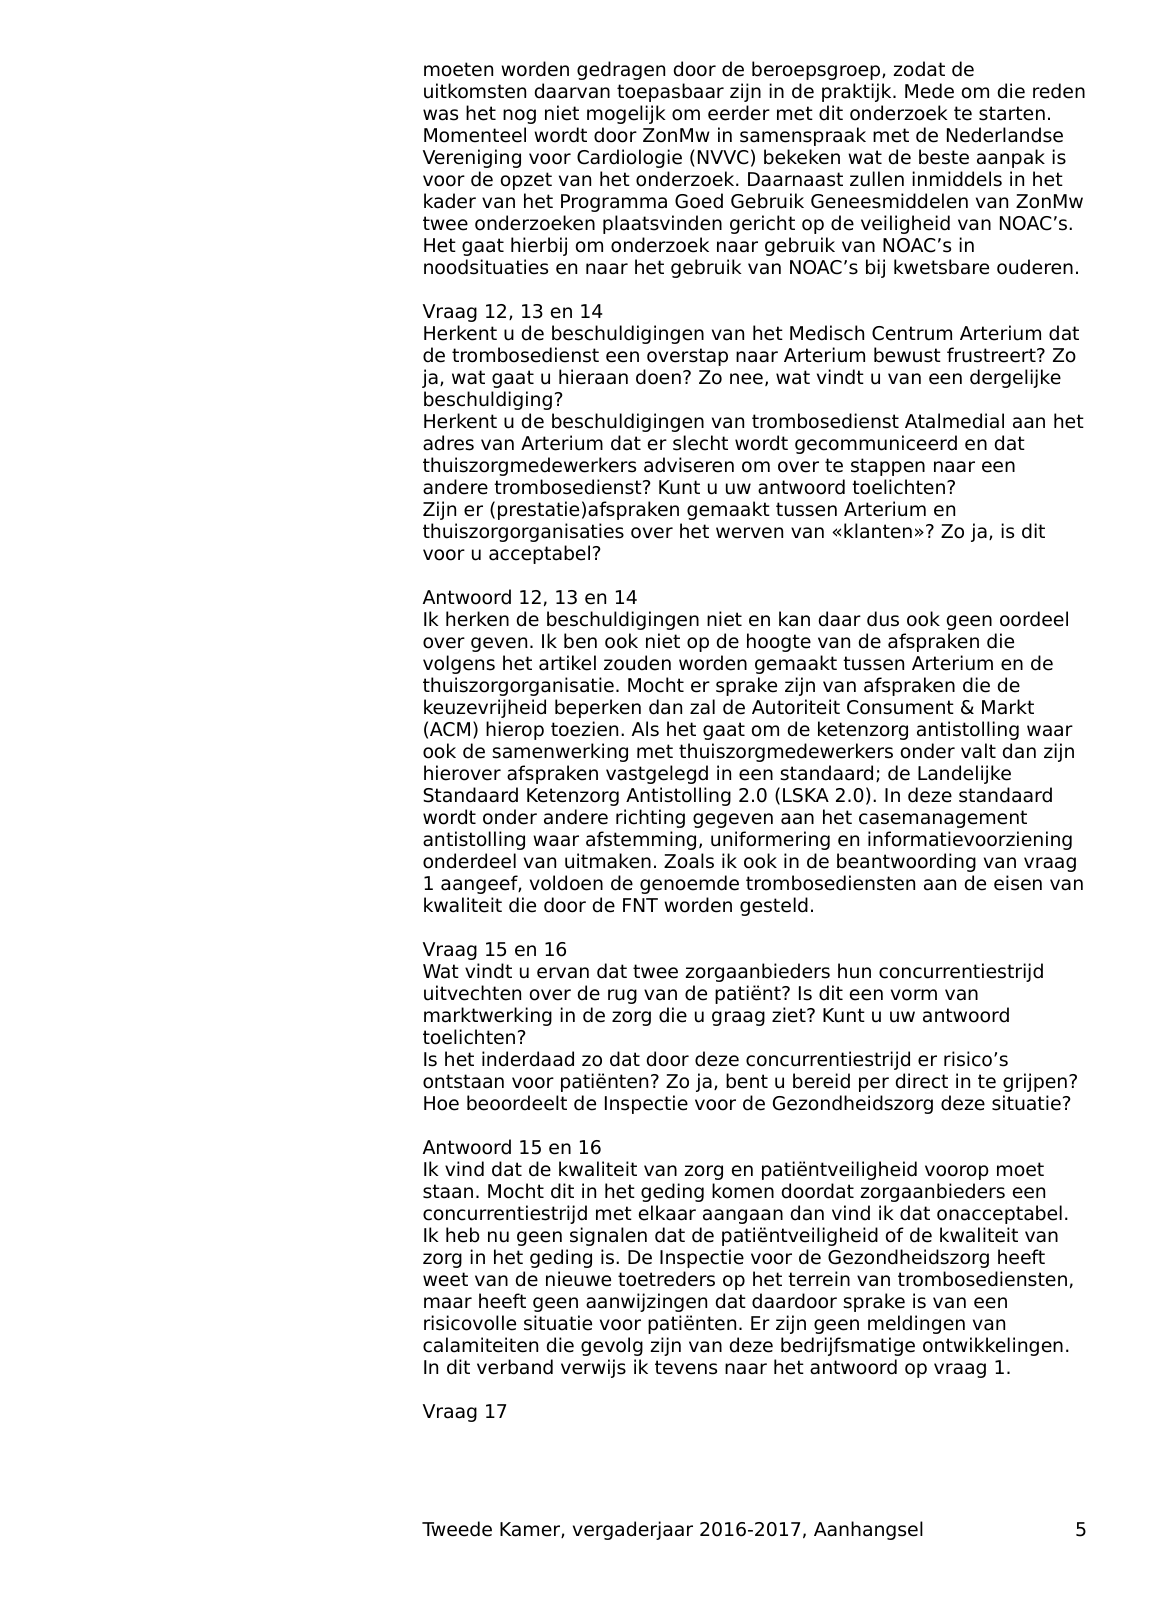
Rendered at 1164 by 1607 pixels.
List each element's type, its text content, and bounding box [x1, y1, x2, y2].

text moeten worden gedragen door de beroepsgroep, zodat de uitkomsten daarvan toepasbaar zijn in de praktijk. Mede om die reden was het nog niet mogelijk om eerder met dit onderzoek te starten. Momenteel wordt door ZonMw in samenspraak met de Nederlandse Vereniging voor Cardiologie (NVVC) bekeken wat de beste aanpak is voor de opzet van het onderzoek. Daarnaast zullen inmiddels in het kader van het Programma Goed Gebruik Geneesmiddelen van ZonMw twee onderzoeken plaatsvinden gericht op de veiligheid van NOAC’s. Het gaat hierbij om onderzoek naar gebruik van NOAC’s in noodsituaties en naar het gebruik van NOAC’s bij kwetsbare ouderen. [422, 59, 1087, 279]
text Herkent u de beschuldigingen van het Medisch Centrum Arterium dat de trombosedienst een overstap naar Arterium bewust frustreert? Zo ja, wat gaat u hieraan doen? Zo nee, wat vindt u van een dergelijke beschuldiging? [422, 323, 1087, 411]
text Vraag 12, 13 en 14 [422, 301, 1087, 323]
text Antwoord 15 en 16 [422, 1137, 1087, 1159]
text Wat vindt u ervan dat twee zorgaanbieders hun concurrentiestrijd uitvechten over de rug van de patiënt? Is dit een vorm van marktwerking in de zorg die u graag ziet? Kunt u uw antwoord toelichten? [422, 961, 1087, 1049]
text Zijn er (prestatie)afspraken gemaakt tussen Arterium en thuiszorgorganisaties over het werven van «klanten»? Zo ja, is dit voor u acceptabel? [422, 499, 1087, 565]
text Vraag 15 en 16 [422, 939, 1087, 961]
text Herkent u de beschuldigingen van trombosedienst Atalmedial aan het adres van Arterium dat er slecht wordt gecommuniceerd en dat thuiszorgmedewerkers adviseren om over te stappen naar een andere trombosedienst? Kunt u uw antwoord toelichten? [422, 411, 1087, 499]
text Antwoord 12, 13 en 14 [422, 587, 1087, 609]
text Ik herken de beschuldigingen niet en kan daar dus ook geen oordeel over geven. Ik ben ook niet op de hoogte van de afspraken die volgens het artikel zouden worden gemaakt tussen Arterium en de thuiszorgorganisatie. Mocht er sprake zijn van afspraken die de keuzevrijheid beperken dan zal de Autoriteit Consument & Markt (ACM) hierop toezien. Als het gaat om de ketenzorg antistolling waar ook de samenwerking met thuiszorgmedewerkers onder valt dan zijn hierover afspraken vastgelegd in een standaard; de Landelijke Standaard Ketenzorg Antistolling 2.0 (LSKA 2.0). In deze standaard wordt onder andere richting gegeven aan het casemanagement antistolling waar afstemming, uniformering en informatievoorziening onderdeel van uitmaken. Zoals ik ook in de beantwoording van vraag 1 aangeef, voldoen de genoemde trombosediensten aan de eisen van kwaliteit die door de FNT worden gesteld. [422, 609, 1087, 917]
text Ik vind dat de kwaliteit van zorg en patiëntveiligheid voorop moet staan. Mocht dit in het geding komen doordat zorgaanbieders een concurrentiestrijd met elkaar aangaan dan vind ik dat onacceptabel. Ik heb nu geen signalen dat de patiëntveiligheid of de kwaliteit van zorg in het geding is. De Inspectie voor de Gezondheidszorg heeft weet van de nieuwe toetreders op het terrein van trombosediensten, maar heeft geen aanwijzingen dat daardoor sprake is van een risicovolle situatie voor patiënten. Er zijn geen meldingen van calamiteiten die gevolg zijn van deze bedrijfsmatige ontwikkelingen. In dit verband verwijs ik tevens naar het antwoord op vraag 1. [422, 1159, 1087, 1379]
text Is het inderdaad zo dat door deze concurrentiestrijd er risico’s ontstaan voor patiënten? Zo ja, bent u bereid per direct in te grijpen? Hoe beoordeelt de Inspectie voor de Gezondheidszorg deze situatie? [422, 1049, 1087, 1115]
text Vraag 17 [422, 1401, 1087, 1423]
